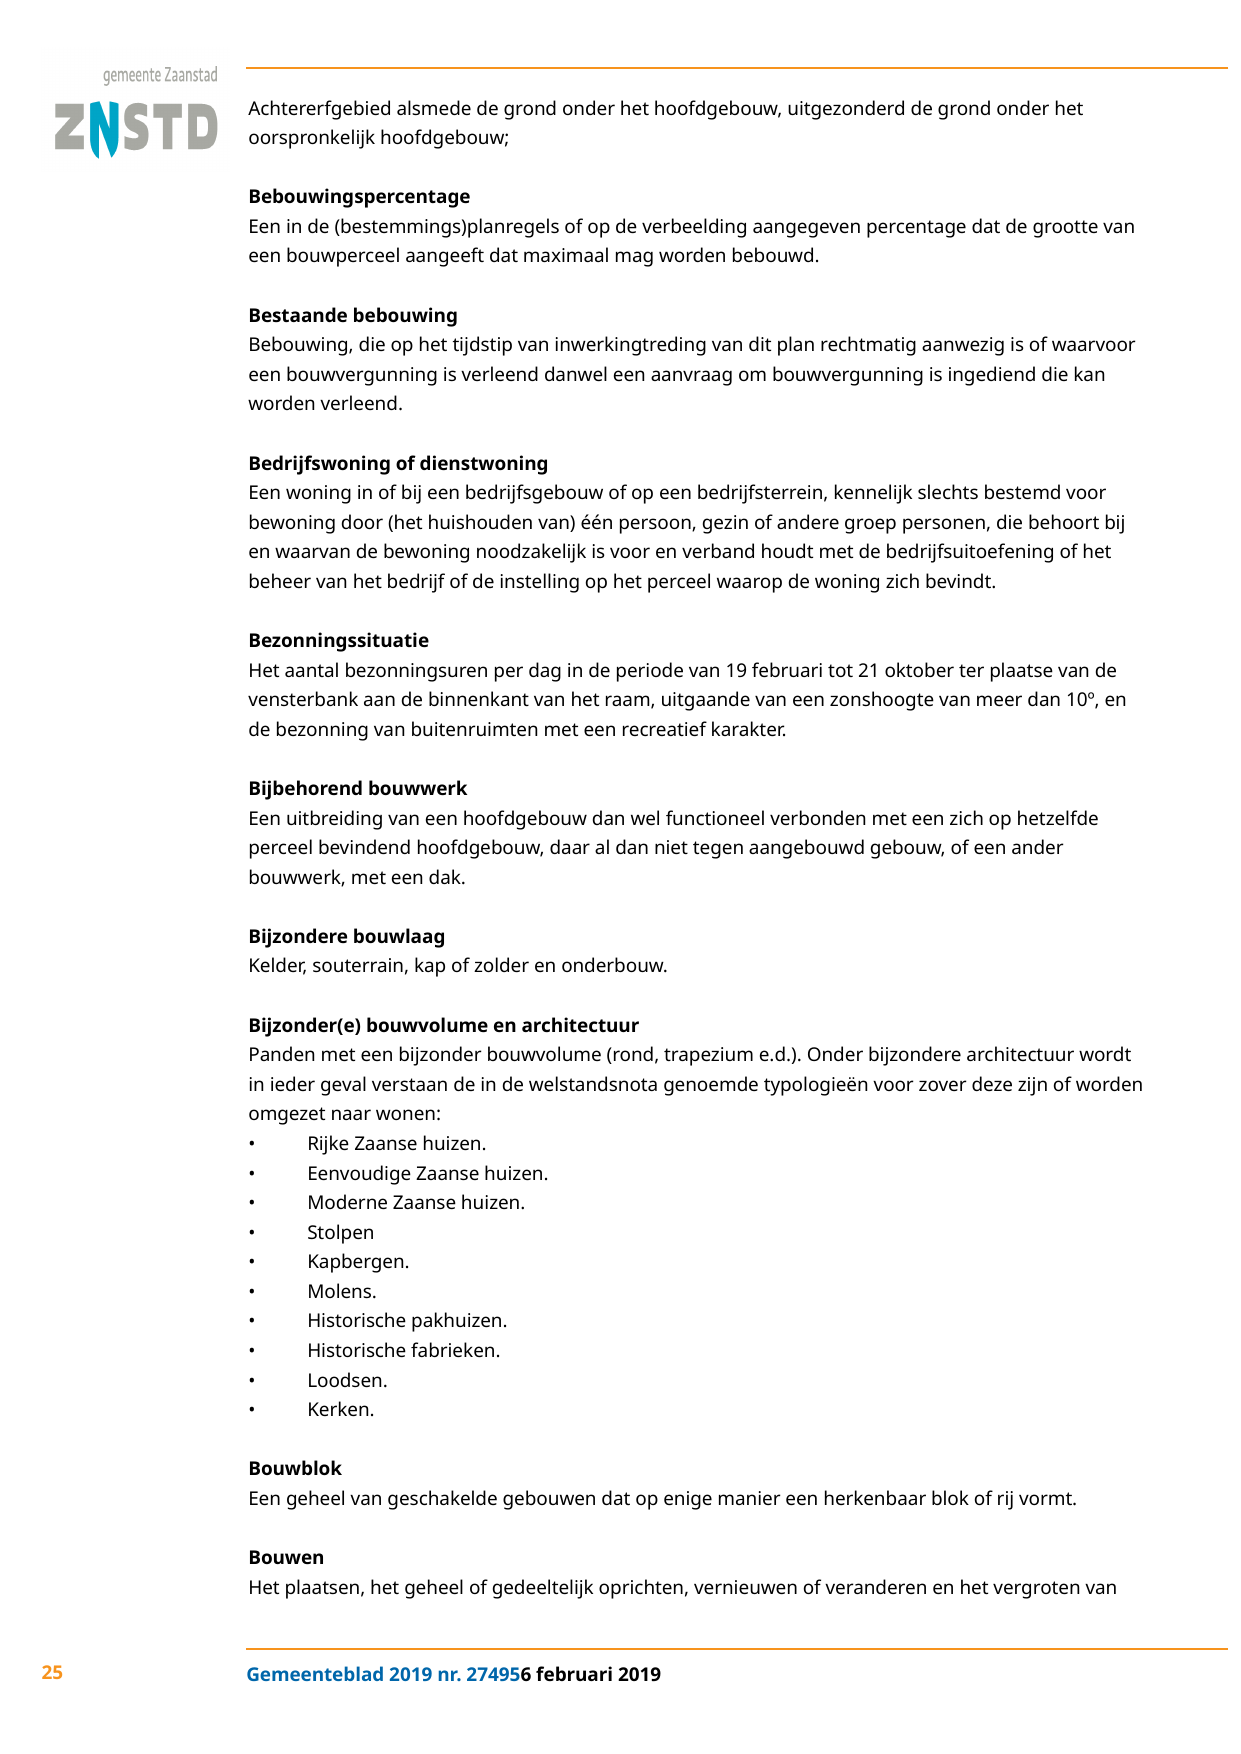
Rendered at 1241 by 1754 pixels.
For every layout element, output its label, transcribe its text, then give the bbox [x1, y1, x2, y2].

text Een in de (bestemmings)planregels of op de verbeelding aangegeven percentage dat de grootte van een bouwperceel aangeeft dat maximaal mag worden bebouwd. [248, 213, 1152, 268]
text Bedrijfswoning of dienstwoning [248, 450, 1152, 476]
list Stolpen [248, 1219, 1152, 1245]
text Bijbehorend bouwwerk [248, 775, 1152, 801]
text Bebouwing, die op het tijdstip van inwerkingtreding van dit plan rechtmatig aanwezig is of waarvoor een bouwvergunning is verleend danwel een aanvraag om bouwvergunning is ingediend die kan worden verleend. [248, 331, 1152, 416]
text Achtererfgebied alsmede de grond onder het hoofdgebouw, uitgezonderd de grond onder het oorspronkelijk hoofdgebouw; [248, 95, 1152, 150]
list Kerken. [248, 1396, 1152, 1422]
list Historische fabrieken. [248, 1337, 1152, 1363]
text Bijzonder(e) bouwvolume en architectuur [248, 1012, 1152, 1038]
text Een woning in of bij een bedrijfsgebouw of op een bedrijfsterrein, kennelijk slechts bestemd voor bewoning door (het huishouden van) één persoon, gezin of andere groep personen, die behoort bij en waarvan de bewoning noodzakelijk is voor en verband houdt met de bedrijfsuitoefening of het beheer van het bedrijf of de instelling op het perceel waarop de woning zich bevindt. [248, 479, 1152, 594]
text Een uitbreiding van een hoofdgebouw dan wel functioneel verbonden met een zich op hetzelfde perceel bevindend hoofdgebouw, daar al dan niet tegen aangebouwd gebouw, of een ander bouwwerk, met een dak. [248, 805, 1152, 890]
text Bijzondere bouwlaag [248, 923, 1152, 949]
picture [41, 47, 231, 172]
text Bezonningssituatie [248, 627, 1152, 653]
text Bouwen [248, 1544, 1152, 1570]
text Het aantal bezonningsuren per dag in de periode van 19 februari tot 21 oktober ter plaatse van de vensterbank aan de binnenkant van het raam, uitgaande van een zonshoogte van meer dan 10º, en de bezonning van buitenruimten met een recreatief karakter. [248, 657, 1152, 742]
list Molens. [248, 1278, 1152, 1304]
list Loodsen. [248, 1367, 1152, 1393]
text Panden met een bijzonder bouwvolume (rond, trapezium e.d.). Onder bijzondere architectuur wordt in ieder geval verstaan de in de welstandsnota genoemde typologieën voor zover deze zijn of worden omgezet naar wonen: [248, 1041, 1152, 1126]
list Rijke Zaanse huizen. [248, 1130, 1152, 1156]
text Het plaatsen, het geheel of gedeeltelijk oprichten, vernieuwen of veranderen en het vergroten van [248, 1574, 1152, 1600]
list Historische pakhuizen. [248, 1308, 1152, 1333]
text Bebouwingspercentage [248, 183, 1152, 209]
list Kapbergen. [248, 1248, 1152, 1274]
text Een geheel van geschakelde gebouwen dat op enige manier een herkenbaar blok of rij vormt. [248, 1485, 1152, 1511]
list Eenvoudige Zaanse huizen. [248, 1160, 1152, 1186]
text Bestaande bebouwing [248, 302, 1152, 328]
text Bouwblok [248, 1456, 1152, 1481]
text Kelder, souterrain, kap of zolder en onderbouw. [248, 953, 1152, 978]
list Moderne Zaanse huizen. [248, 1189, 1152, 1215]
